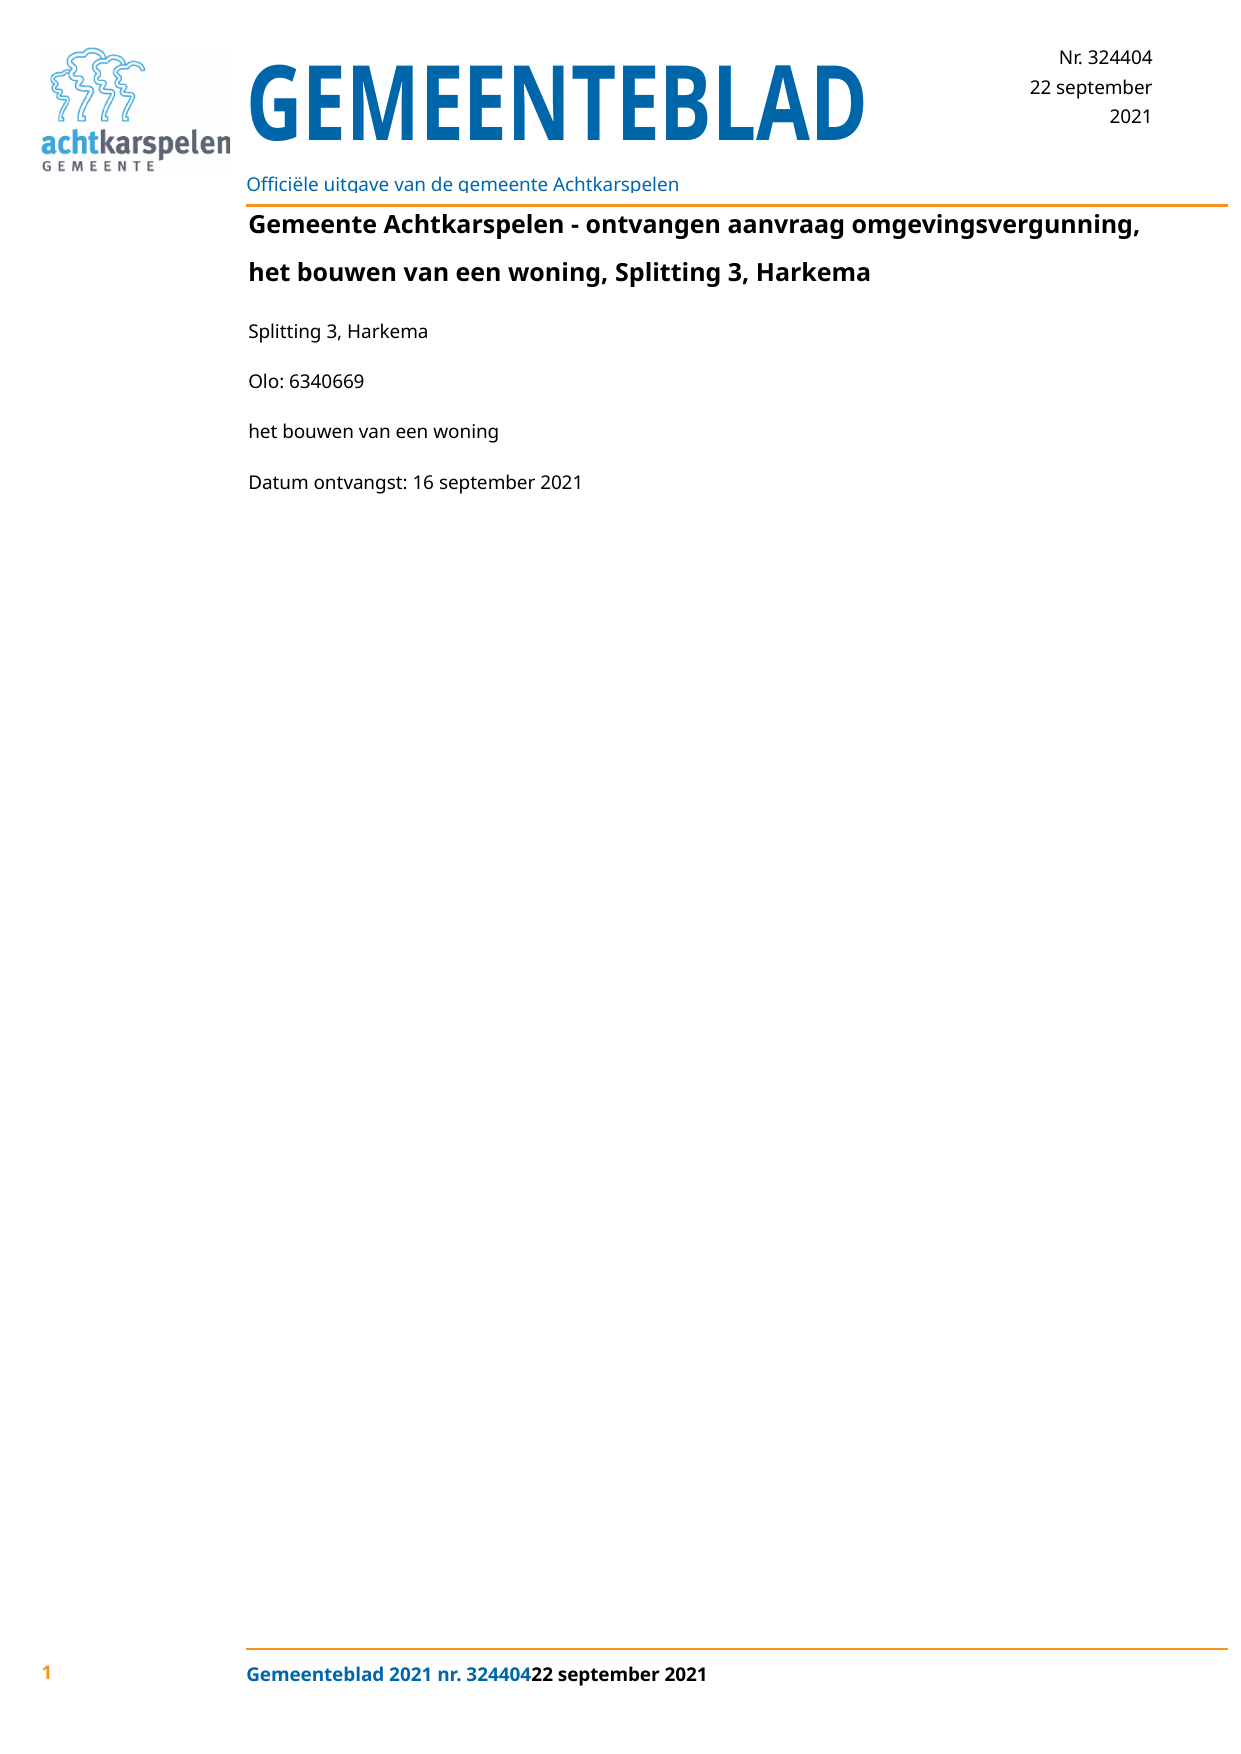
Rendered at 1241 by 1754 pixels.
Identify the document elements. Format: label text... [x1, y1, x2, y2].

text Datum ontvangst: 16 september 2021 [248, 469, 1152, 495]
text Gemeente Achtkarspelen - ontvangen aanvraag omgevingsvergunning, het bouwen van een woning, Splitting 3, Harkema [248, 207, 1152, 288]
text het bouwen van een woning [248, 419, 1152, 444]
text Olo: 6340669 [248, 368, 1152, 394]
text Splitting 3, Harkema [248, 318, 1152, 344]
picture [41, 47, 231, 172]
